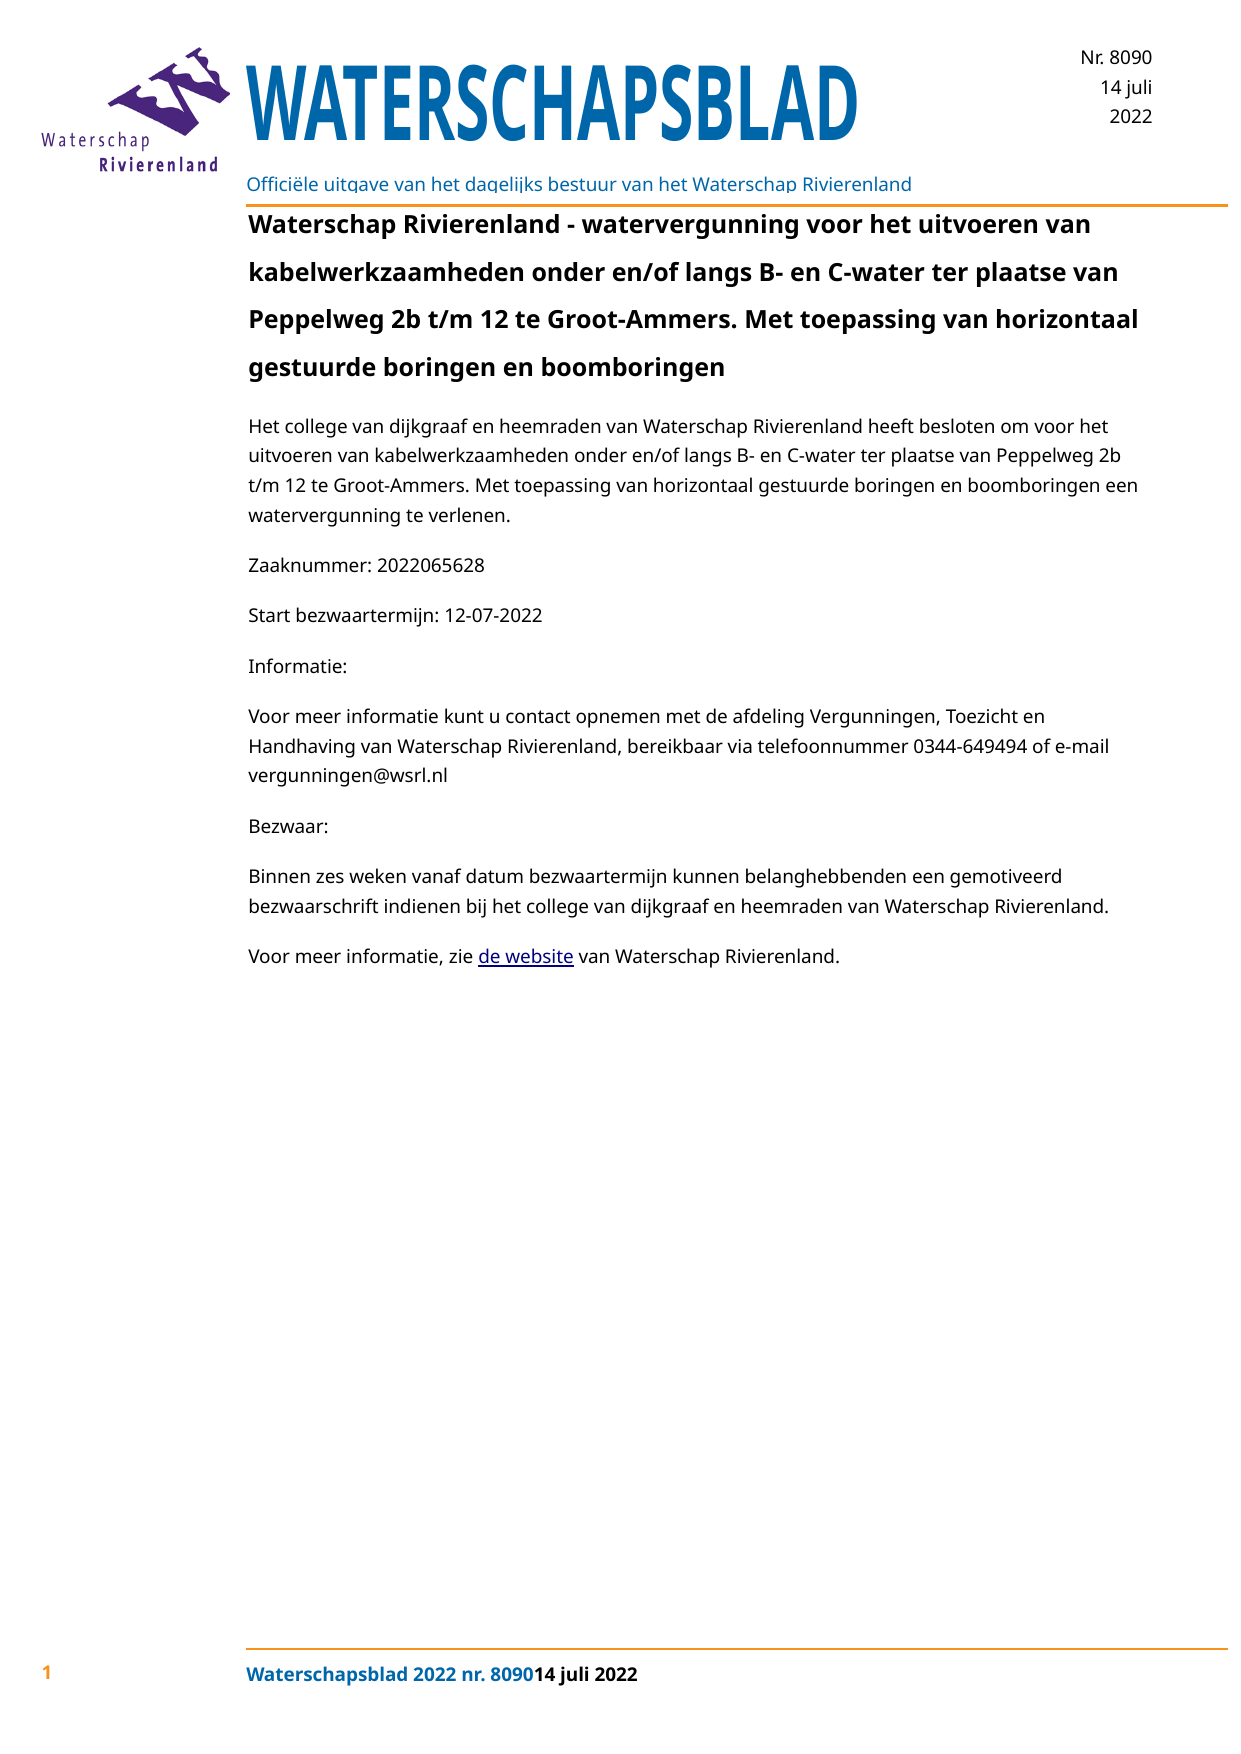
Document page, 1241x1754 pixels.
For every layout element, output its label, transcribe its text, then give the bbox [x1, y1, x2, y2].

text Start bezwaartermijn: 12-07-2022 [248, 603, 1152, 628]
text Binnen zes weken vanaf datum bezwaartermijn kunnen belanghebbenden een gemotiveerd bezwaarschrift indienen bij het college van dijkgraaf en heemraden van Waterschap Rivierenland. [248, 863, 1152, 919]
text Voor meer informatie, zie de website van Waterschap Rivierenland. [248, 943, 1152, 969]
text Bezwaar: [248, 813, 1152, 839]
text Waterschap Rivierenland - watervergunning voor het uitvoeren van kabelwerkzaamheden onder en/of langs B- en C-water ter plaatse van Peppelweg 2b t/m 12 te Groot-Ammers. Met toepassing van horizontaal gestuurde boringen en boomboringen [248, 207, 1152, 384]
text Het college van dijkgraaf en heemraden van Waterschap Rivierenland heeft besloten om voor het uitvoeren van kabelwerkzaamheden onder en/of langs B- en C-water ter plaatse van Peppelweg 2b t/m 12 te Groot-Ammers. Met toepassing van horizontaal gestuurde boringen en boomboringen een watervergunning te verlenen. [248, 413, 1152, 528]
text Informatie: [248, 653, 1152, 679]
text Zaaknummer: 2022065628 [248, 552, 1152, 578]
picture [41, 47, 231, 172]
text Voor meer informatie kunt u contact opnemen met de afdeling Vergunningen, Toezicht en Handhaving van Waterschap Rivierenland, bereikbaar via telefoonnummer 0344-649494 of e-mail vergunningen@wsrl.nl [248, 703, 1152, 788]
